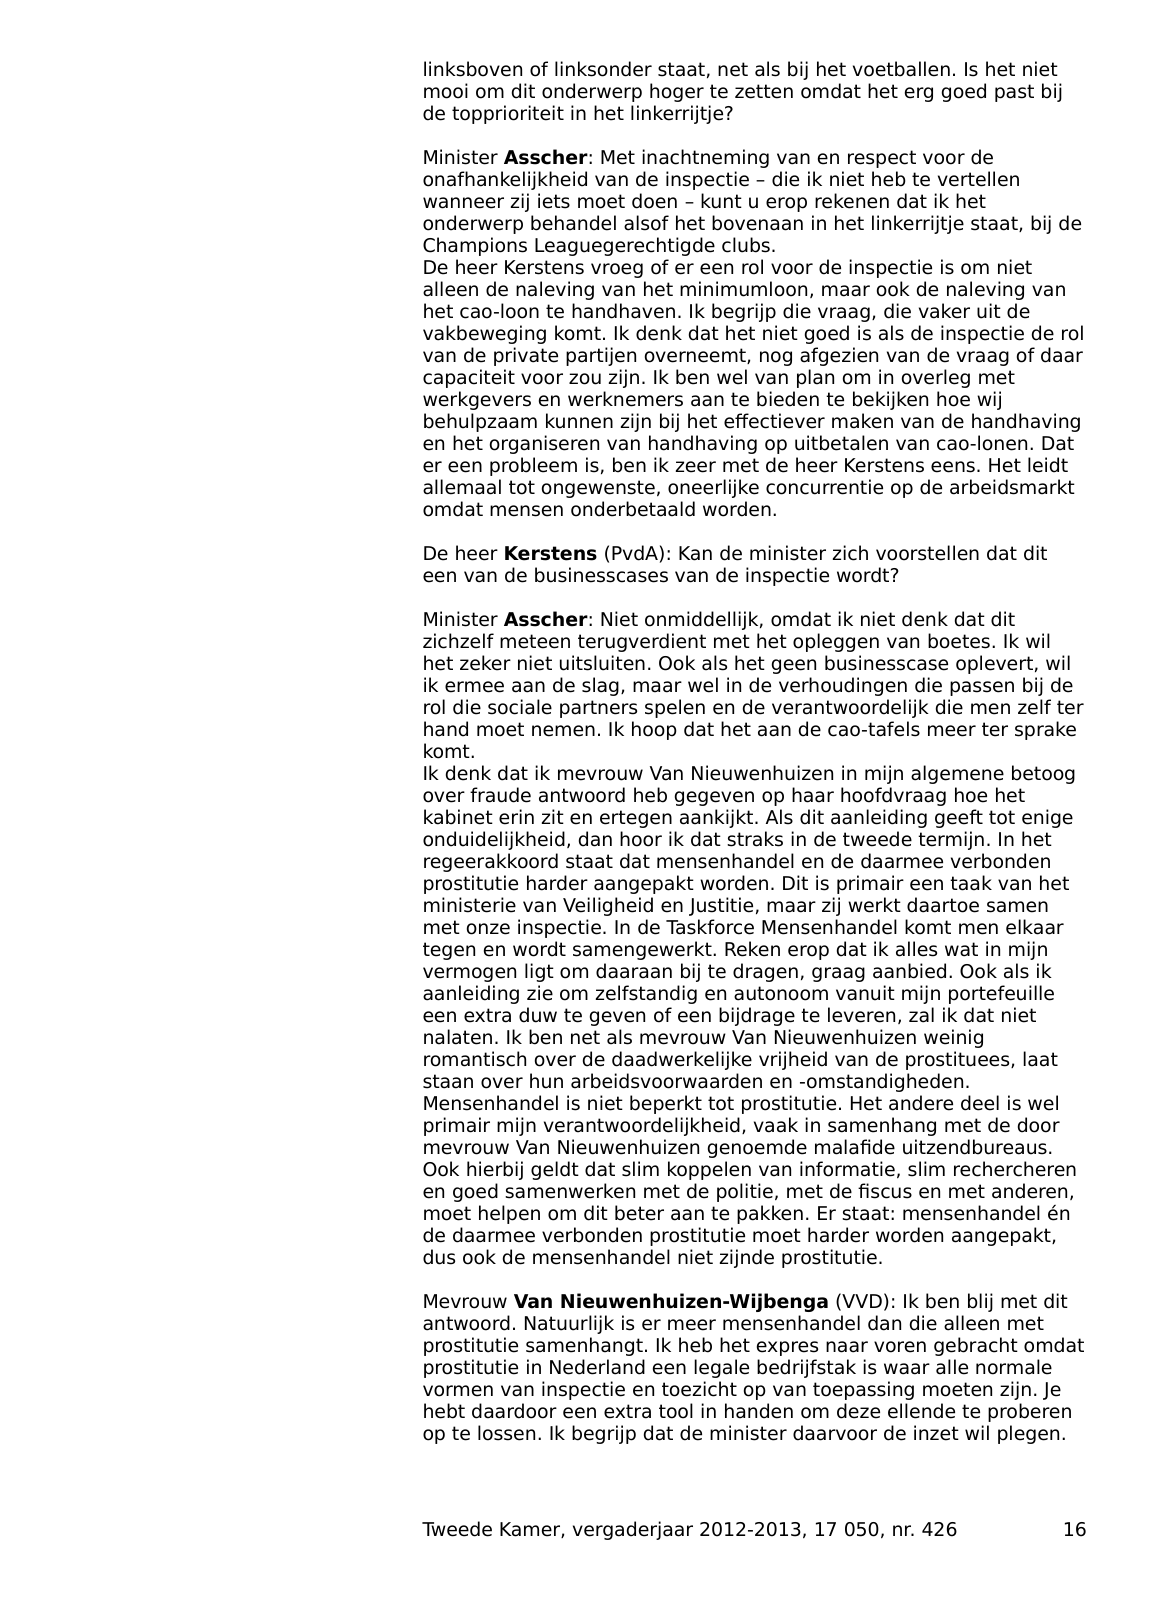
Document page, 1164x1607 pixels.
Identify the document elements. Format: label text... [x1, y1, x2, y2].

text Minister Asscher: Met inachtneming van en respect voor de onafhankelijkheid van de inspectie – die ik niet heb te vertellen wanneer zij iets moet doen – kunt u erop rekenen dat ik het onderwerp behandel alsof het bovenaan in het linkerrijtje staat, bij de Champions Leaguegerechtigde clubs. [422, 147, 1087, 257]
text Mevrouw Van Nieuwenhuizen-Wijbenga (VVD): Ik ben blij met dit antwoord. Natuurlijk is er meer mensenhandel dan die alleen met prostitutie samenhangt. Ik heb het expres naar voren gebracht omdat prostitutie in Nederland een legale bedrijfstak is waar alle normale vormen van inspectie en toezicht op van toepassing moeten zijn. Je hebt daardoor een extra tool in handen om deze ellende te proberen op te lossen. Ik begrijp dat de minister daarvoor de inzet wil plegen. [422, 1291, 1087, 1444]
text Ik denk dat ik mevrouw Van Nieuwenhuizen in mijn algemene betoog over fraude antwoord heb gegeven op haar hoofdvraag hoe het kabinet erin zit en ertegen aankijkt. Als dit aanleiding geeft tot enige onduidelijkheid, dan hoor ik dat straks in de tweede termijn. In het regeerakkoord staat dat mensenhandel en de daarmee verbonden prostitutie harder aangepakt worden. Dit is primair een taak van het ministerie van Veiligheid en Justitie, maar zij werkt daartoe samen met onze inspectie. In de Taskforce Mensenhandel komt men elkaar tegen en wordt samengewerkt. Reken erop dat ik alles wat in mijn vermogen ligt om daaraan bij te dragen, graag aanbied. Ook als ik aanleiding zie om zelfstandig en autonoom vanuit mijn portefeuille een extra duw te geven of een bijdrage te leveren, zal ik dat niet nalaten. Ik ben net als mevrouw Van Nieuwenhuizen weinig romantisch over de daadwerkelijke vrijheid van de prostituees, laat staan over hun arbeidsvoorwaarden en -omstandigheden. Mensenhandel is niet beperkt tot prostitutie. Het andere deel is wel primair mijn verantwoordelijkheid, vaak in samenhang met de door mevrouw Van Nieuwenhuizen genoemde malafide uitzendbureaus. Ook hierbij geldt dat slim koppelen van informatie, slim rechercheren en goed samenwerken met de politie, met de fiscus en met anderen, moet helpen om dit beter aan te pakken. Er staat: mensenhandel én de daarmee verbonden prostitutie moet harder worden aangepakt, dus ook de mensenhandel niet zijnde prostitutie. [422, 763, 1087, 1268]
text De heer Kerstens vroeg of er een rol voor de inspectie is om niet alleen de naleving van het minimumloon, maar ook de naleving van het cao-loon te handhaven. Ik begrijp die vraag, die vaker uit de vakbeweging komt. Ik denk dat het niet goed is als de inspectie de rol van de private partijen overneemt, nog afgezien van de vraag of daar capaciteit voor zou zijn. Ik ben wel van plan om in overleg met werkgevers en werknemers aan te bieden te bekijken hoe wij behulpzaam kunnen zijn bij het effectiever maken van de handhaving en het organiseren van handhaving op uitbetalen van cao-lonen. Dat er een probleem is, ben ik zeer met de heer Kerstens eens. Het leidt allemaal tot ongewenste, oneerlijke concurrentie op de arbeidsmarkt omdat mensen onderbetaald worden. [422, 257, 1087, 521]
text De heer Kerstens (PvdA): Kan de minister zich voorstellen dat dit een van de businesscases van de inspectie wordt? [422, 543, 1087, 587]
text Minister Asscher: Niet onmiddellijk, omdat ik niet denk dat dit zichzelf meteen terugverdient met het opleggen van boetes. Ik wil het zeker niet uitsluiten. Ook als het geen businesscase oplevert, wil ik ermee aan de slag, maar wel in de verhoudingen die passen bij de rol die sociale partners spelen en de verantwoordelijk die men zelf ter hand moet nemen. Ik hoop dat het aan de cao-tafels meer ter sprake komt. [422, 609, 1087, 763]
text linksboven of linksonder staat, net als bij het voetballen. Is het niet mooi om dit onderwerp hoger te zetten omdat het erg goed past bij de topprioriteit in het linkerrijtje? [422, 59, 1087, 125]
